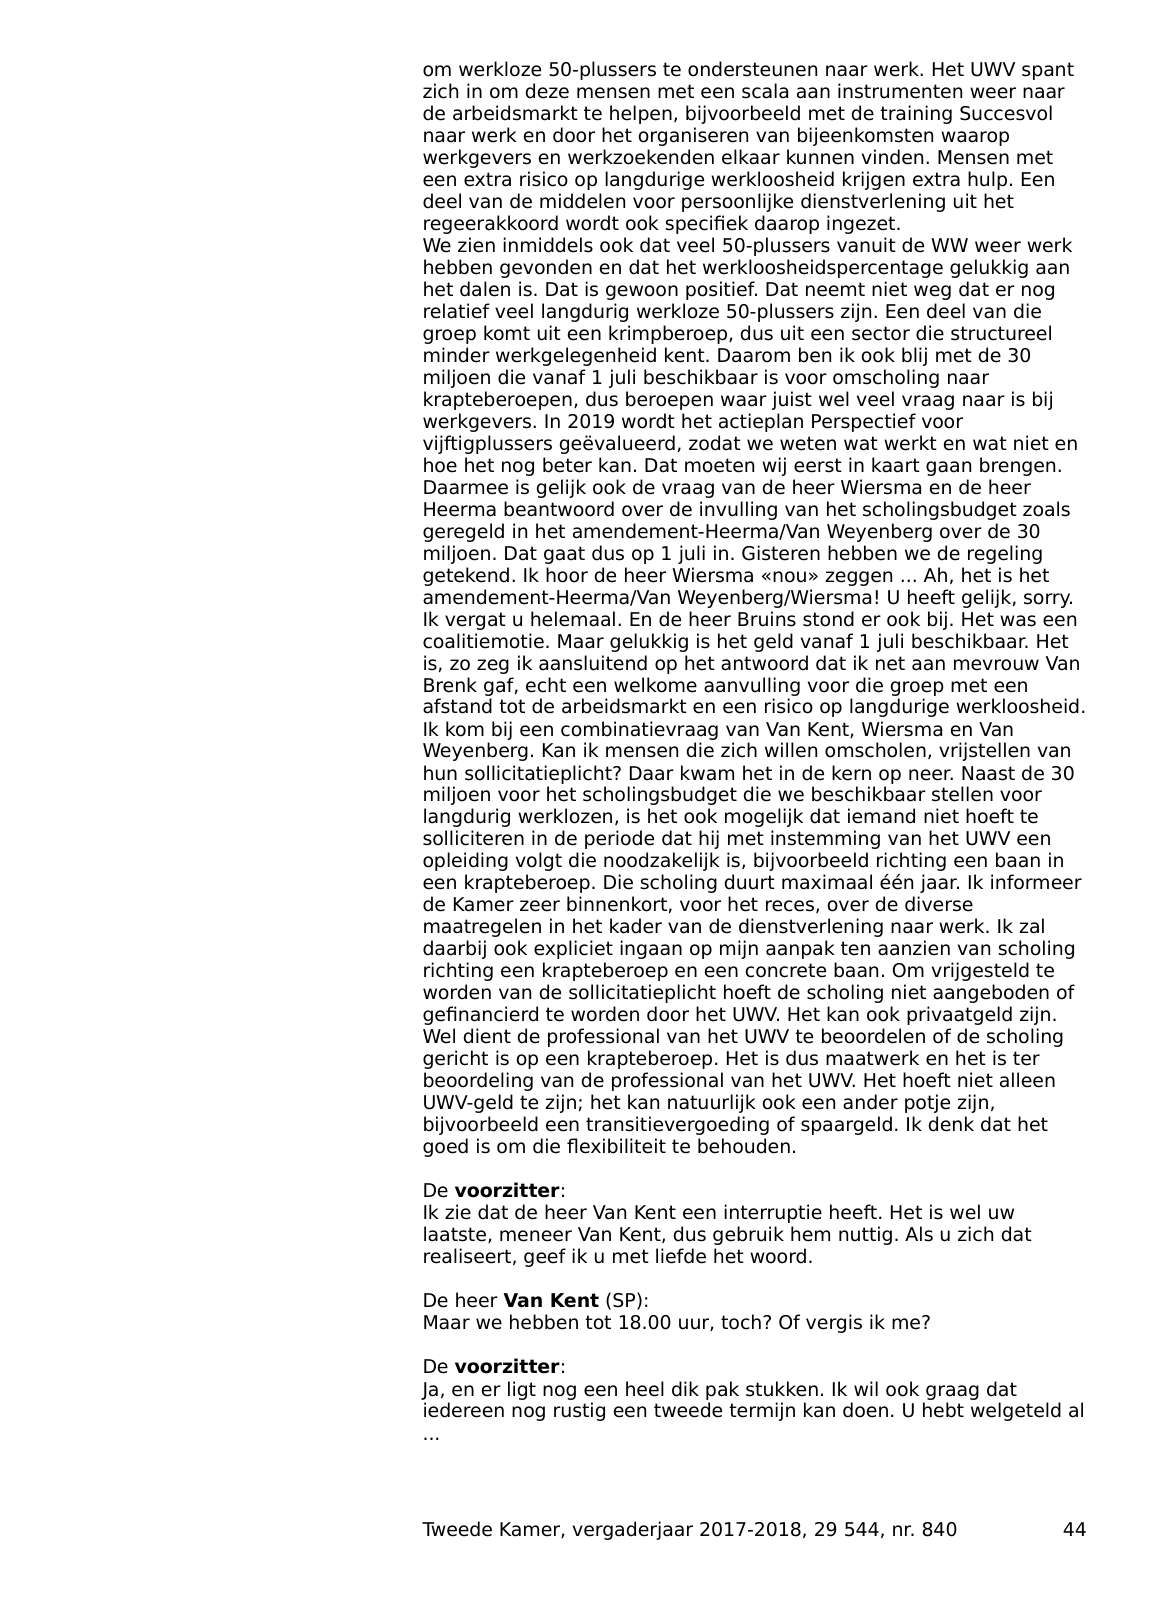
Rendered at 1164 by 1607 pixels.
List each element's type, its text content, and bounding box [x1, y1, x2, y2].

text Ik kom bij een combinatievraag van Van Kent, Wiersma en Van Weyenberg. Kan ik mensen die zich willen omscholen, vrijstellen van hun sollicitatieplicht? Daar kwam het in de kern op neer. Naast de 30 miljoen voor het scholingsbudget die we beschikbaar stellen voor langdurig werklozen, is het ook mogelijk dat iemand niet hoeft te solliciteren in de periode dat hij met instemming van het UWV een opleiding volgt die noodzakelijk is, bijvoorbeeld richting een baan in een krapteberoep. Die scholing duurt maximaal één jaar. Ik informeer de Kamer zeer binnenkort, voor het reces, over de diverse maatregelen in het kader van de dienstverlening naar werk. Ik zal daarbij ook expliciet ingaan op mijn aanpak ten aanzien van scholing richting een krapteberoep en een concrete baan. Om vrijgesteld te worden van de sollicitatieplicht hoeft de scholing niet aangeboden of gefinancierd te worden door het UWV. Het kan ook privaatgeld zijn. Wel dient de professional van het UWV te beoordelen of de scholing gericht is op een krapteberoep. Het is dus maatwerk en het is ter beoordeling van de professional van het UWV. Het hoeft niet alleen UWV-geld te zijn; het kan natuurlijk ook een ander potje zijn, bijvoorbeeld een transitievergoeding of spaargeld. Ik denk dat het goed is om die flexibiliteit te behouden. [422, 718, 1087, 1158]
text De voorzitter: [422, 1180, 1087, 1202]
text We zien inmiddels ook dat veel 50-plussers vanuit de WW weer werk hebben gevonden en dat het werkloosheidspercentage gelukkig aan het dalen is. Dat is gewoon positief. Dat neemt niet weg dat er nog relatief veel langdurig werkloze 50-plussers zijn. Een deel van die groep komt uit een krimpberoep, dus uit een sector die structureel minder werkgelegenheid kent. Daarom ben ik ook blij met de 30 miljoen die vanaf 1 juli beschikbaar is voor omscholing naar krapteberoepen, dus beroepen waar juist wel veel vraag naar is bij werkgevers. In 2019 wordt het actieplan Perspectief voor vijftigplussers geëvalueerd, zodat we weten wat werkt en wat niet en hoe het nog beter kan. Dat moeten wij eerst in kaart gaan brengen. [422, 235, 1087, 477]
text Ja, en er ligt nog een heel dik pak stukken. Ik wil ook graag dat iedereen nog rustig een tweede termijn kan doen. U hebt welgeteld al ... [422, 1378, 1087, 1444]
text Daarmee is gelijk ook de vraag van de heer Wiersma en de heer Heerma beantwoord over de invulling van het scholingsbudget zoals geregeld in het amendement-Heerma/Van Weyenberg over de 30 miljoen. Dat gaat dus op 1 juli in. Gisteren hebben we de regeling getekend. Ik hoor de heer Wiersma «nou» zeggen ... Ah, het is het amendement-Heerma/Van Weyenberg/Wiersma! U heeft gelijk, sorry. Ik vergat u helemaal. En de heer Bruins stond er ook bij. Het was een coalitiemotie. Maar gelukkig is het geld vanaf 1 juli beschikbaar. Het is, zo zeg ik aansluitend op het antwoord dat ik net aan mevrouw Van Brenk gaf, echt een welkome aanvulling voor die groep met een afstand tot de arbeidsmarkt en een risico op langdurige werkloosheid. [422, 477, 1087, 718]
text Maar we hebben tot 18.00 uur, toch? Of vergis ik me? [422, 1312, 1087, 1334]
text Ik zie dat de heer Van Kent een interruptie heeft. Het is wel uw laatste, meneer Van Kent, dus gebruik hem nuttig. Als u zich dat realiseert, geef ik u met liefde het woord. [422, 1202, 1087, 1268]
text De heer Van Kent (SP): [422, 1290, 1087, 1312]
text om werkloze 50-plussers te ondersteunen naar werk. Het UWV spant zich in om deze mensen met een scala aan instrumenten weer naar de arbeidsmarkt te helpen, bijvoorbeeld met de training Succesvol naar werk en door het organiseren van bijeenkomsten waarop werkgevers en werkzoekenden elkaar kunnen vinden. Mensen met een extra risico op langdurige werkloosheid krijgen extra hulp. Een deel van de middelen voor persoonlijke dienstverlening uit het regeerakkoord wordt ook specifiek daarop ingezet. [422, 59, 1087, 235]
text De voorzitter: [422, 1356, 1087, 1378]
